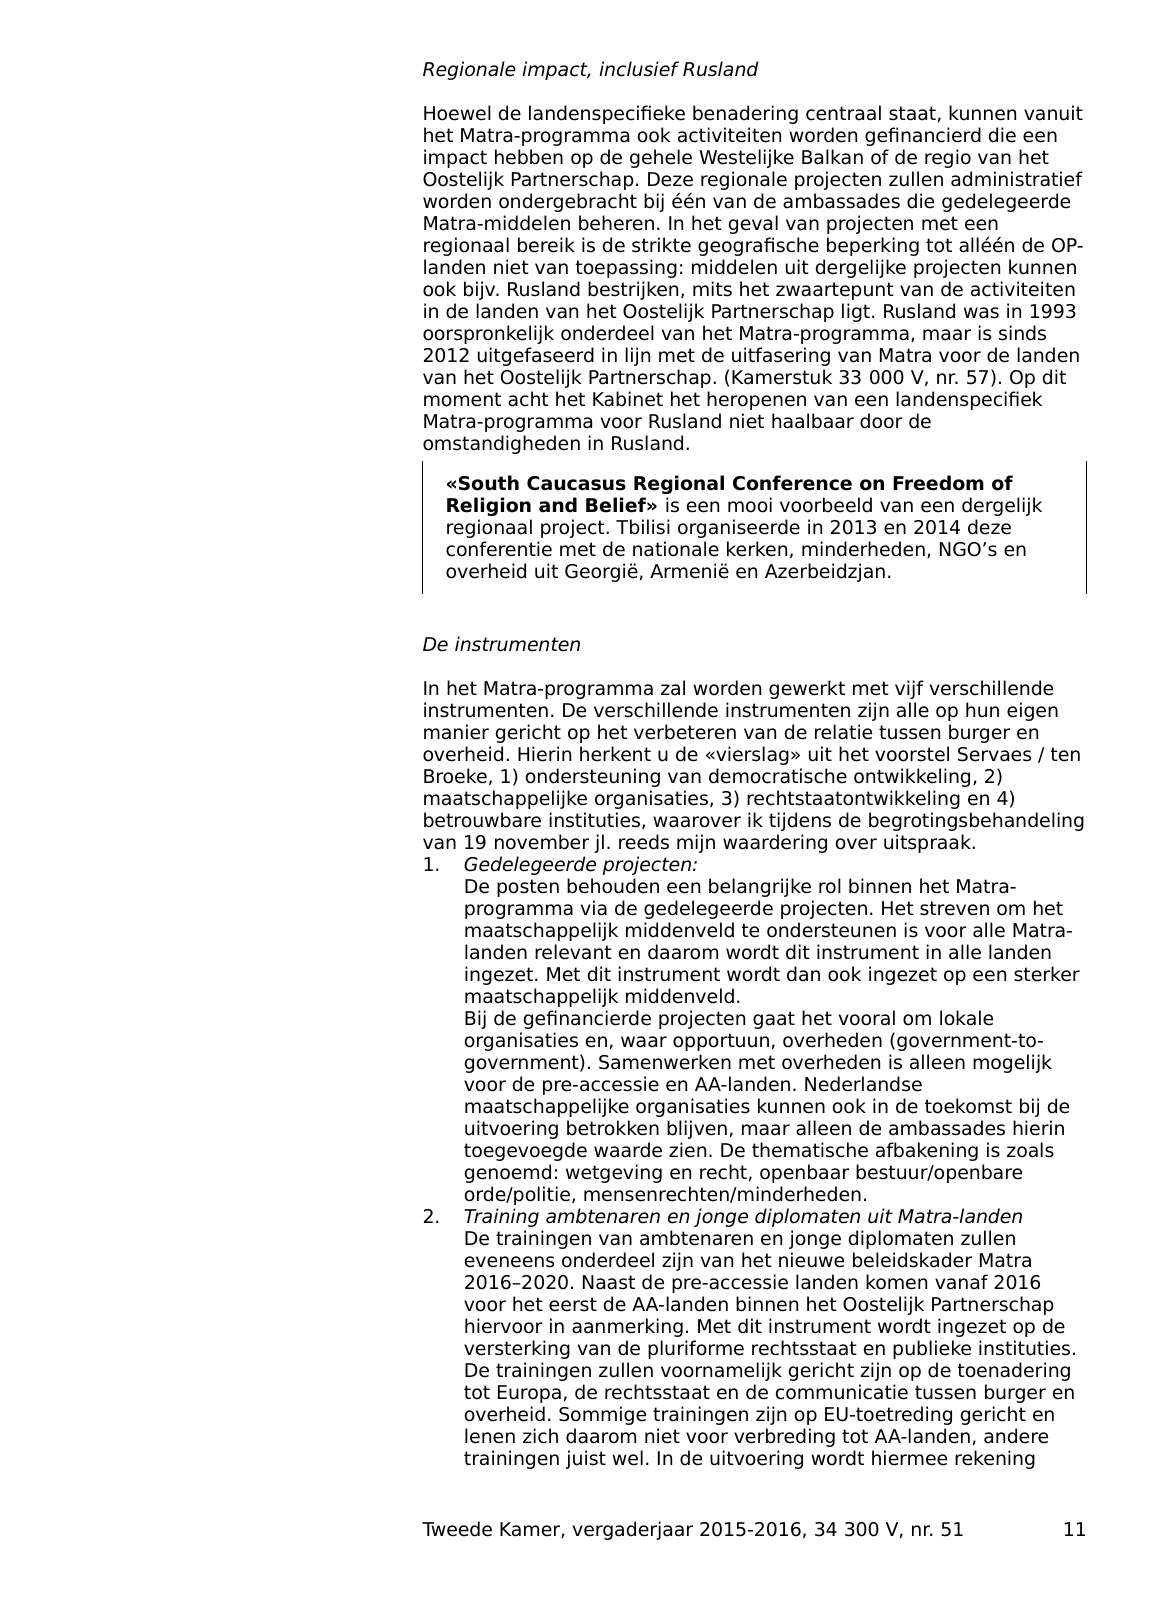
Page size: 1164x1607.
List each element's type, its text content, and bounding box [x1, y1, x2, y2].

table_header «South Caucasus Regional Conference on Freedom of Religion and Belief» is een mooi voorbeeld van een dergelijk regionaal project. Tbilisi organiseerde in 2013 en 2014 deze conferentie met de nationale kerken, minderheden, NGO’s en overheid uit Georgië, Armenië en Azerbeidzjan. [423, 461, 1086, 594]
text Bij de gefinancierde projecten gaat het vooral om lokale organisaties en, waar opportuun, overheden (government-to-government). Samenwerken met overheden is alleen mogelijk voor de pre-accessie en AA-landen. Nederlandse maatschappelijke organisaties kunnen ook in de toekomst bij de uitvoering betrokken blijven, maar alleen de ambassades hierin toegevoegde waarde zien. De thematische afbakening is zoals genoemd: wetgeving en recht, openbaar bestuur/openbare orde/politie, mensenrechten/minderheden. [464, 1008, 1087, 1206]
text In het Matra-programma zal worden gewerkt met vijf verschillende instrumenten. De verschillende instrumenten zijn alle op hun eigen manier gericht op het verbeteren van de relatie tussen burger en overheid. Hierin herkent u de «vierslag» uit het voorstel Servaes / ten Broeke, 1) ondersteuning van democratische ontwikkeling, 2) maatschappelijke organisaties, 3) rechtstaatontwikkeling en 4) betrouwbare instituties, waarover ik tijdens de begrotingsbehandeling van 19 november jl. reeds mijn waardering over uitspraak. [422, 678, 1087, 854]
text De trainingen zullen voornamelijk gericht zijn op de toenadering tot Europa, de rechtsstaat en de communicatie tussen burger en overheid. Sommige trainingen zijn op EU-toetreding gericht en lenen zich daarom niet voor verbreding tot AA-landen, andere trainingen juist wel. In de uitvoering wordt hiermee rekening [464, 1360, 1087, 1469]
text 1. Gedelegeerde projecten: [422, 854, 1087, 876]
subtitle De instrumenten [422, 634, 1087, 656]
subtitle Regionale impact, inclusief Rusland [422, 59, 1087, 81]
text Hoewel de landenspecifieke benadering centraal staat, kunnen vanuit het Matra-programma ook activiteiten worden gefinancierd die een impact hebben op de gehele Westelijke Balkan of de regio van het Oostelijk Partnerschap. Deze regionale projecten zullen administratief worden ondergebracht bij één van de ambassades die gedelegeerde Matra-middelen beheren. In het geval van projecten met een regionaal bereik is de strikte geografische beperking tot alléén de OP-landen niet van toepassing: middelen uit dergelijke projecten kunnen ook bijv. Rusland bestrijken, mits het zwaartepunt van de activiteiten in de landen van het Oostelijk Partnerschap ligt. Rusland was in 1993 oorspronkelijk onderdeel van het Matra-programma, maar is sinds 2012 uitgefaseerd in lijn met de uitfasering van Matra voor de landen van het Oostelijk Partnerschap. (Kamerstuk 33 000 V, nr. 57). Op dit moment acht het Kabinet het heropenen van een landenspecifiek Matra-programma voor Rusland niet haalbaar door de omstandigheden in Rusland. [422, 103, 1087, 455]
text De trainingen van ambtenaren en jonge diplomaten zullen eveneens onderdeel zijn van het nieuwe beleidskader Matra 2016–2020. Naast de pre-accessie landen komen vanaf 2016 voor het eerst de AA-landen binnen het Oostelijk Partnerschap hiervoor in aanmerking. Met dit instrument wordt ingezet op de versterking van de pluriforme rechtsstaat en publieke instituties. [464, 1228, 1087, 1360]
text 2. Training ambtenaren en jonge diplomaten uit Matra-landen [422, 1206, 1087, 1228]
text De posten behouden een belangrijke rol binnen het Matra-programma via de gedelegeerde projecten. Het streven om het maatschappelijk middenveld te ondersteunen is voor alle Matra-landen relevant en daarom wordt dit instrument in alle landen ingezet. Met dit instrument wordt dan ook ingezet op een sterker maatschappelijk middenveld. [464, 876, 1087, 1008]
